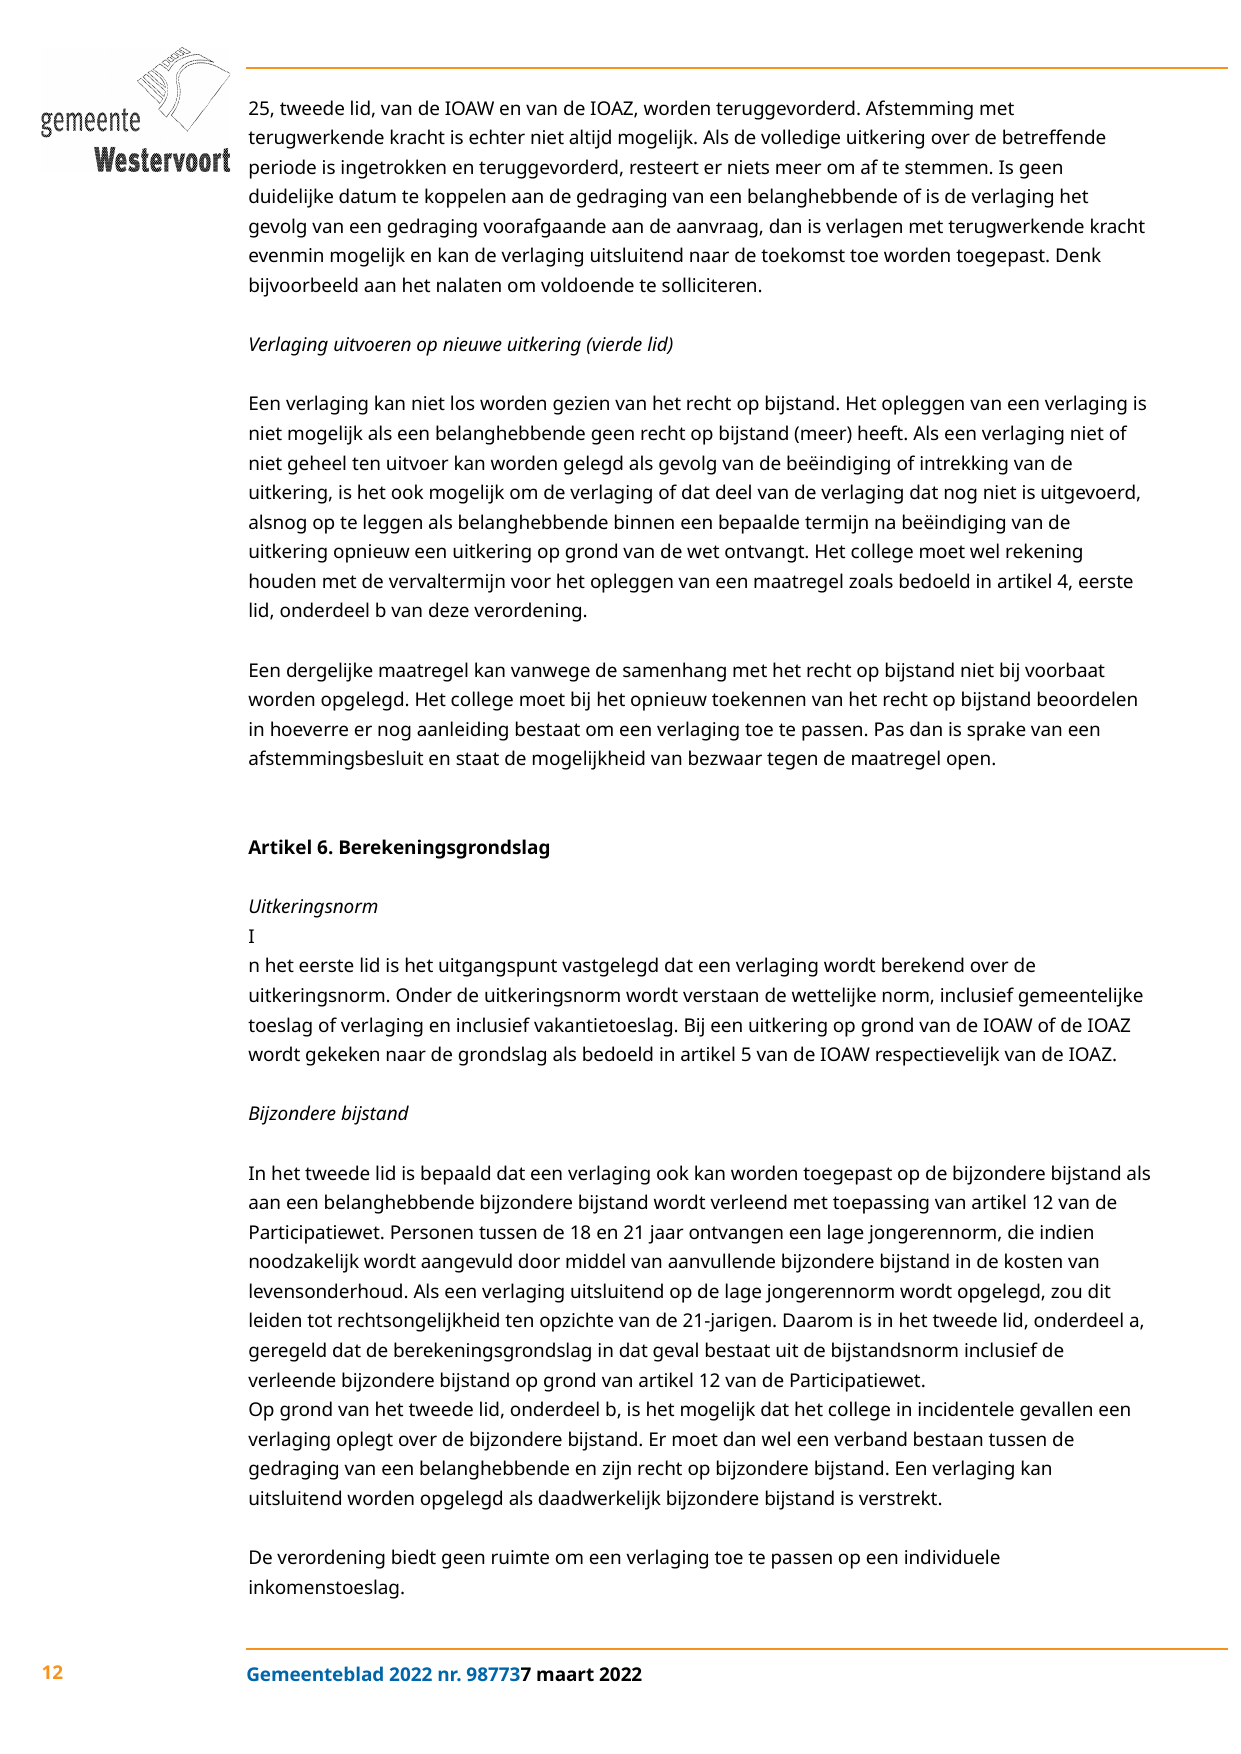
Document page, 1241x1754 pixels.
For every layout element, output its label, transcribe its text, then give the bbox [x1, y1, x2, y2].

text Verlaging uitvoeren op nieuwe uitkering (vierde lid) [248, 331, 1152, 357]
text De verordening biedt geen ruimte om een verlaging toe te passen op een individuele inkomenstoeslag. [248, 1544, 1152, 1600]
text Bijzondere bijstand [248, 1101, 1152, 1126]
text Uitkeringsnorm [248, 893, 1152, 919]
text In het tweede lid is bepaald dat een verlaging ook kan worden toegepast op de bijzondere bijstand als aan een belanghebbende bijzondere bijstand wordt verleend met toepassing van artikel 12 van de Participatiewet. Personen tussen de 18 en 21 jaar ontvangen een lage jongerennorm, die indien noodzakelijk wordt aangevuld door middel van aanvullende bijzondere bijstand in de kosten van levensonderhoud. Als een verlaging uitsluitend op de lage jongerennorm wordt opgelegd, zou dit leiden tot rechtsongelijkheid ten opzichte van de 21-jarigen. Daarom is in het tweede lid, onderdeel a, geregeld dat de berekeningsgrondslag in dat geval bestaat uit de bijstandsnorm inclusief de verleende bijzondere bijstand op grond van artikel 12 van de Participatiewet. [248, 1160, 1152, 1393]
text Op grond van het tweede lid, onderdeel b, is het mogelijk dat het college in incidentele gevallen een verlaging oplegt over de bijzondere bijstand. Er moet dan wel een verband bestaan tussen de gedraging van een belanghebbende en zijn recht op bijzondere bijstand. Een verlaging kan uitsluitend worden opgelegd als daadwerkelijk bijzondere bijstand is verstrekt. [248, 1396, 1152, 1511]
text Een dergelijke maatregel kan vanwege de samenhang met het recht op bijstand niet bij voorbaat worden opgelegd. Het college moet bij het opnieuw toekennen van het recht op bijstand beoordelen in hoeverre er nog aanleiding bestaat om een verlaging toe te passen. Pas dan is sprake van een afstemmingsbesluit en staat de mogelijkheid van bezwaar tegen de maatregel open. [248, 657, 1152, 771]
text 25, tweede lid, van de IOAW en van de IOAZ, worden teruggevorderd. Afstemming met terugwerkende kracht is echter niet altijd mogelijk. Als de volledige uitkering over de betreffende periode is ingetrokken en teruggevorderd, resteert er niets meer om af te stemmen. Is geen duidelijke datum te koppelen aan de gedraging van een belanghebbende of is de verlaging het gevolg van een gedraging voorafgaande aan de aanvraag, dan is verlagen met terugwerkende kracht evenmin mogelijk en kan de verlaging uitsluitend naar de toekomst toe worden toegepast. Denk bijvoorbeeld aan het nalaten om voldoende te solliciteren. [248, 95, 1152, 298]
text Artikel 6. Berekeningsgrondslag [248, 834, 1152, 860]
text I [248, 923, 1152, 949]
text n het eerste lid is het uitgangspunt vastgelegd dat een verlaging wordt berekend over de uitkeringsnorm. Onder de uitkeringsnorm wordt verstaan de wettelijke norm, inclusief gemeentelijke toeslag of verlaging en inclusief vakantietoeslag. Bij een uitkering op grond van de IOAW of de IOAZ wordt gekeken naar de grondslag als bedoeld in artikel 5 van de IOAW respectievelijk van de IOAZ. [248, 953, 1152, 1067]
picture [41, 47, 231, 172]
text Een verlaging kan niet los worden gezien van het recht op bijstand. Het opleggen van een verlaging is niet mogelijk als een belanghebbende geen recht op bijstand (meer) heeft. Als een verlaging niet of niet geheel ten uitvoer kan worden gelegd als gevolg van de beëindiging of intrekking van de uitkering, is het ook mogelijk om de verlaging of dat deel van de verlaging dat nog niet is uitgevoerd, alsnog op te leggen als belanghebbende binnen een bepaalde termijn na beëindiging van de uitkering opnieuw een uitkering op grond van de wet ontvangt. Het college moet wel rekening houden met de vervaltermijn voor het opleggen van een maatregel zoals bedoeld in artikel 4, eerste lid, onderdeel b van deze verordening. [248, 391, 1152, 623]
